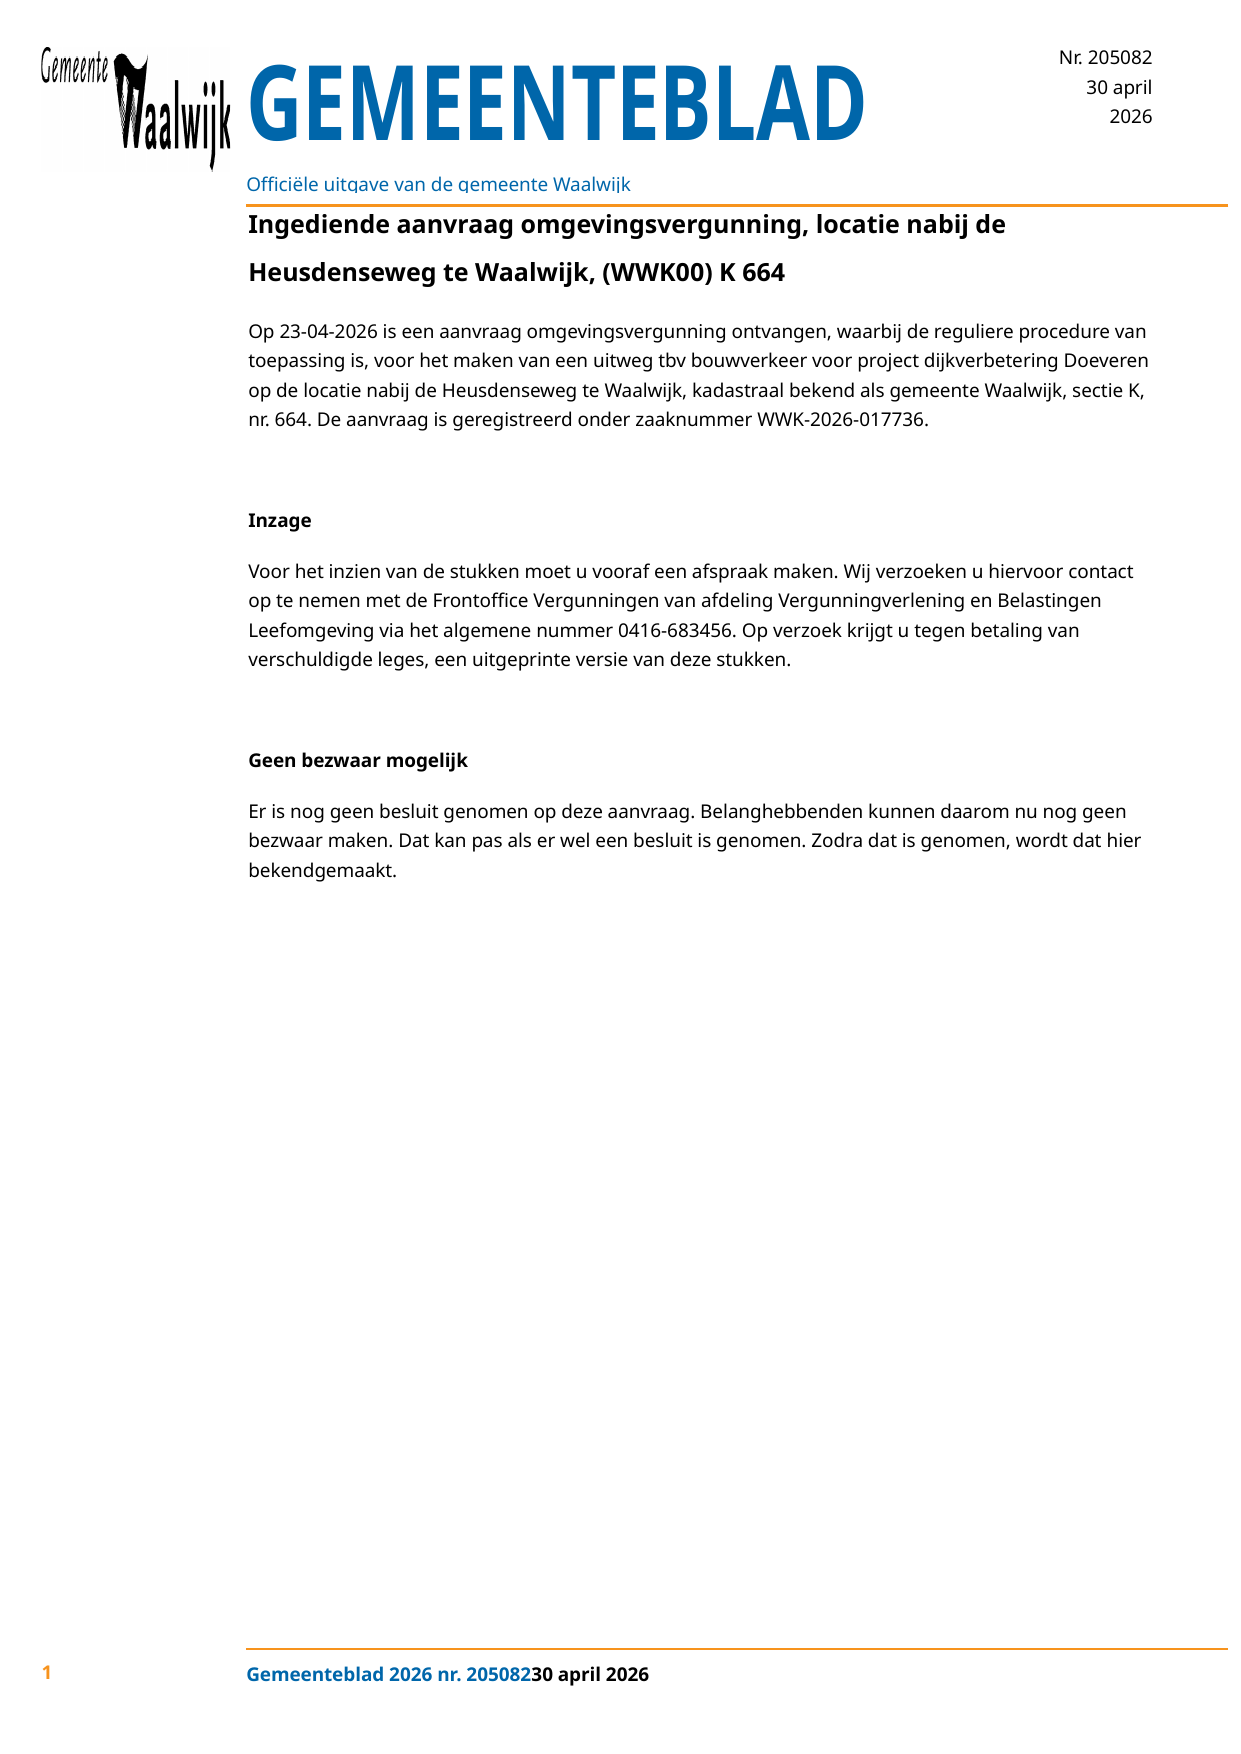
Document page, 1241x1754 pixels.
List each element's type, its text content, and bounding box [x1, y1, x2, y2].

text Voor het inzien van de stukken moet u vooraf een afspraak maken. Wij verzoeken u hiervoor contact op te nemen met de Frontoffice Vergunningen van afdeling Vergunningverlening en Belastingen Leefomgeving via het algemene nummer 0416-683456. Op verzoek krijgt u tegen betaling van verschuldigde leges, een uitgeprinte versie van deze stukken. [248, 558, 1152, 672]
picture [41, 47, 231, 172]
text Geen bezwaar mogelijk [248, 747, 1152, 773]
text Er is nog geen besluit genomen op deze aanvraag. Belanghebbenden kunnen daarom nu nog geen bezwaar maken. Dat kan pas als er wel een besluit is genomen. Zodra dat is genomen, wordt dat hier bekendgemaakt. [248, 798, 1152, 883]
text Inzage [248, 507, 1152, 533]
text Op 23-04-2026 is een aanvraag omgevingsvergunning ontvangen, waarbij de reguliere procedure van toepassing is, voor het maken van een uitweg tbv bouwverkeer voor project dijkverbetering Doeveren op de locatie nabij de Heusdenseweg te Waalwijk, kadastraal bekend als gemeente Waalwijk, sectie K, nr. 664. De aanvraag is geregistreerd onder zaaknummer WWK-2026-017736. [248, 318, 1152, 432]
text Ingediende aanvraag omgevingsvergunning, locatie nabij de Heusdenseweg te Waalwijk, (WWK00) K 664 [248, 207, 1152, 288]
